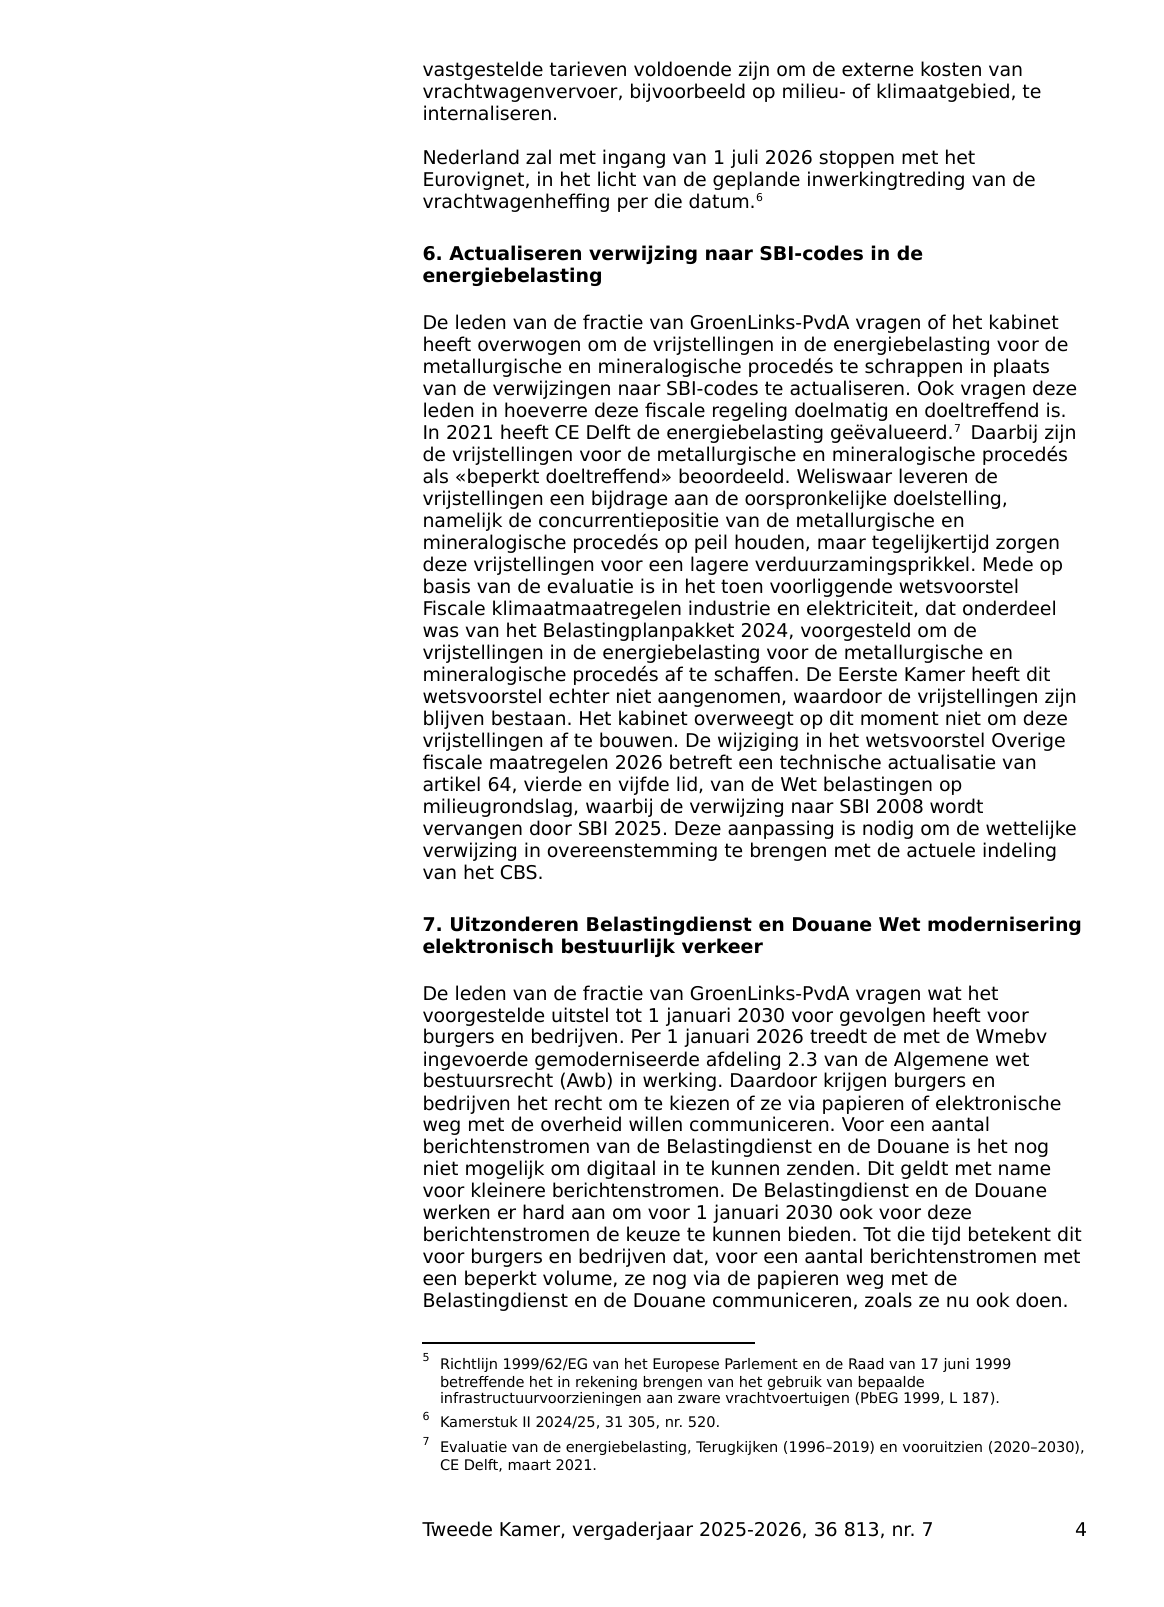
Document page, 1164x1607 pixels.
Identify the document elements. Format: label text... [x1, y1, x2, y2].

subtitle 6. Actualiseren verwijzing naar SBI-codes in de energiebelasting [422, 243, 1087, 287]
subtitle 7. Uitzonderen Belastingdienst en Douane Wet modernisering elektronisch bestuurlijk verkeer [422, 913, 1087, 957]
text Nederland zal met ingang van 1 juli 2026 stoppen met het Eurovignet, in het licht van de geplande inwerkingtreding van de vrachtwagenheffing per die datum. [422, 147, 1087, 213]
text Evaluatie van de energiebelasting, Terugkijken (1996–2019) en vooruitzien (2020–2030), CE Delft, maart 2021. [422, 1435, 1087, 1474]
text vastgestelde tarieven voldoende zijn om de externe kosten van vrachtwagenvervoer, bijvoorbeeld op milieu- of klimaatgebied, te internaliseren. [422, 59, 1087, 125]
text De leden van de fractie van GroenLinks-PvdA vragen of het kabinet heeft overwogen om de vrijstellingen in de energiebelasting voor de metallurgische en mineralogische procedés te schrappen in plaats van de verwijzingen naar SBI-codes te actualiseren. Ook vragen deze leden in hoeverre deze fiscale regeling doelmatig en doeltreffend is. In 2021 heeft CE Delft de energiebelasting geëvalueerd. Daarbij zijn de vrijstellingen voor de metallurgische en mineralogische procedés als «beperkt doeltreffend» beoordeeld. Weliswaar leveren de vrijstellingen een bijdrage aan de oorspronkelijke doelstelling, namelijk de concurrentiepositie van de metallurgische en mineralogische procedés op peil houden, maar tegelijkertijd zorgen deze vrijstellingen voor een lagere verduurzamingsprikkel. Mede op basis van de evaluatie is in het toen voorliggende wetsvoorstel Fiscale klimaatmaatregelen industrie en elektriciteit, dat onderdeel was van het Belastingplanpakket 2024, voorgesteld om de vrijstellingen in de energiebelasting voor de metallurgische en mineralogische procedés af te schaffen. De Eerste Kamer heeft dit wetsvoorstel echter niet aangenomen, waardoor de vrijstellingen zijn blijven bestaan. Het kabinet overweegt op dit moment niet om deze vrijstellingen af te bouwen. De wijziging in het wetsvoorstel Overige fiscale maatregelen 2026 betreft een technische actualisatie van artikel 64, vierde en vijfde lid, van de Wet belastingen op milieugrondslag, waarbij de verwijzing naar SBI 2008 wordt vervangen door SBI 2025. Deze aanpassing is nodig om de wettelijke verwijzing in overeenstemming te brengen met de actuele indeling van het CBS. [422, 312, 1087, 883]
text Richtlijn 1999/62/EG van het Europese Parlement en de Raad van 17 juni 1999 betreffende het in rekening brengen van het gebruik van bepaalde infrastructuurvoorzieningen aan zware vrachtvoertuigen (PbEG 1999, L 187). [422, 1352, 1087, 1407]
text De leden van de fractie van GroenLinks-PvdA vragen wat het voorgestelde uitstel tot 1 januari 2030 voor gevolgen heeft voor burgers en bedrijven. Per 1 januari 2026 treedt de met de Wmebv ingevoerde gemoderniseerde afdeling 2.3 van de Algemene wet bestuursrecht (Awb) in werking. Daardoor krijgen burgers en bedrijven het recht om te kiezen of ze via papieren of elektronische weg met de overheid willen communiceren. Voor een aantal berichtenstromen van de Belastingdienst en de Douane is het nog niet mogelijk om digitaal in te kunnen zenden. Dit geldt met name voor kleinere berichtenstromen. De Belastingdienst en de Douane werken er hard aan om voor 1 januari 2030 ook voor deze berichtenstromen de keuze te kunnen bieden. Tot die tijd betekent dit voor burgers en bedrijven dat, voor een aantal berichtenstromen met een beperkt volume, ze nog via de papieren weg met de Belastingdienst en de Douane communiceren, zoals ze nu ook doen. [422, 982, 1087, 1312]
text Kamerstuk II 2024/25, 31 305, nr. 520. [422, 1410, 1087, 1432]
